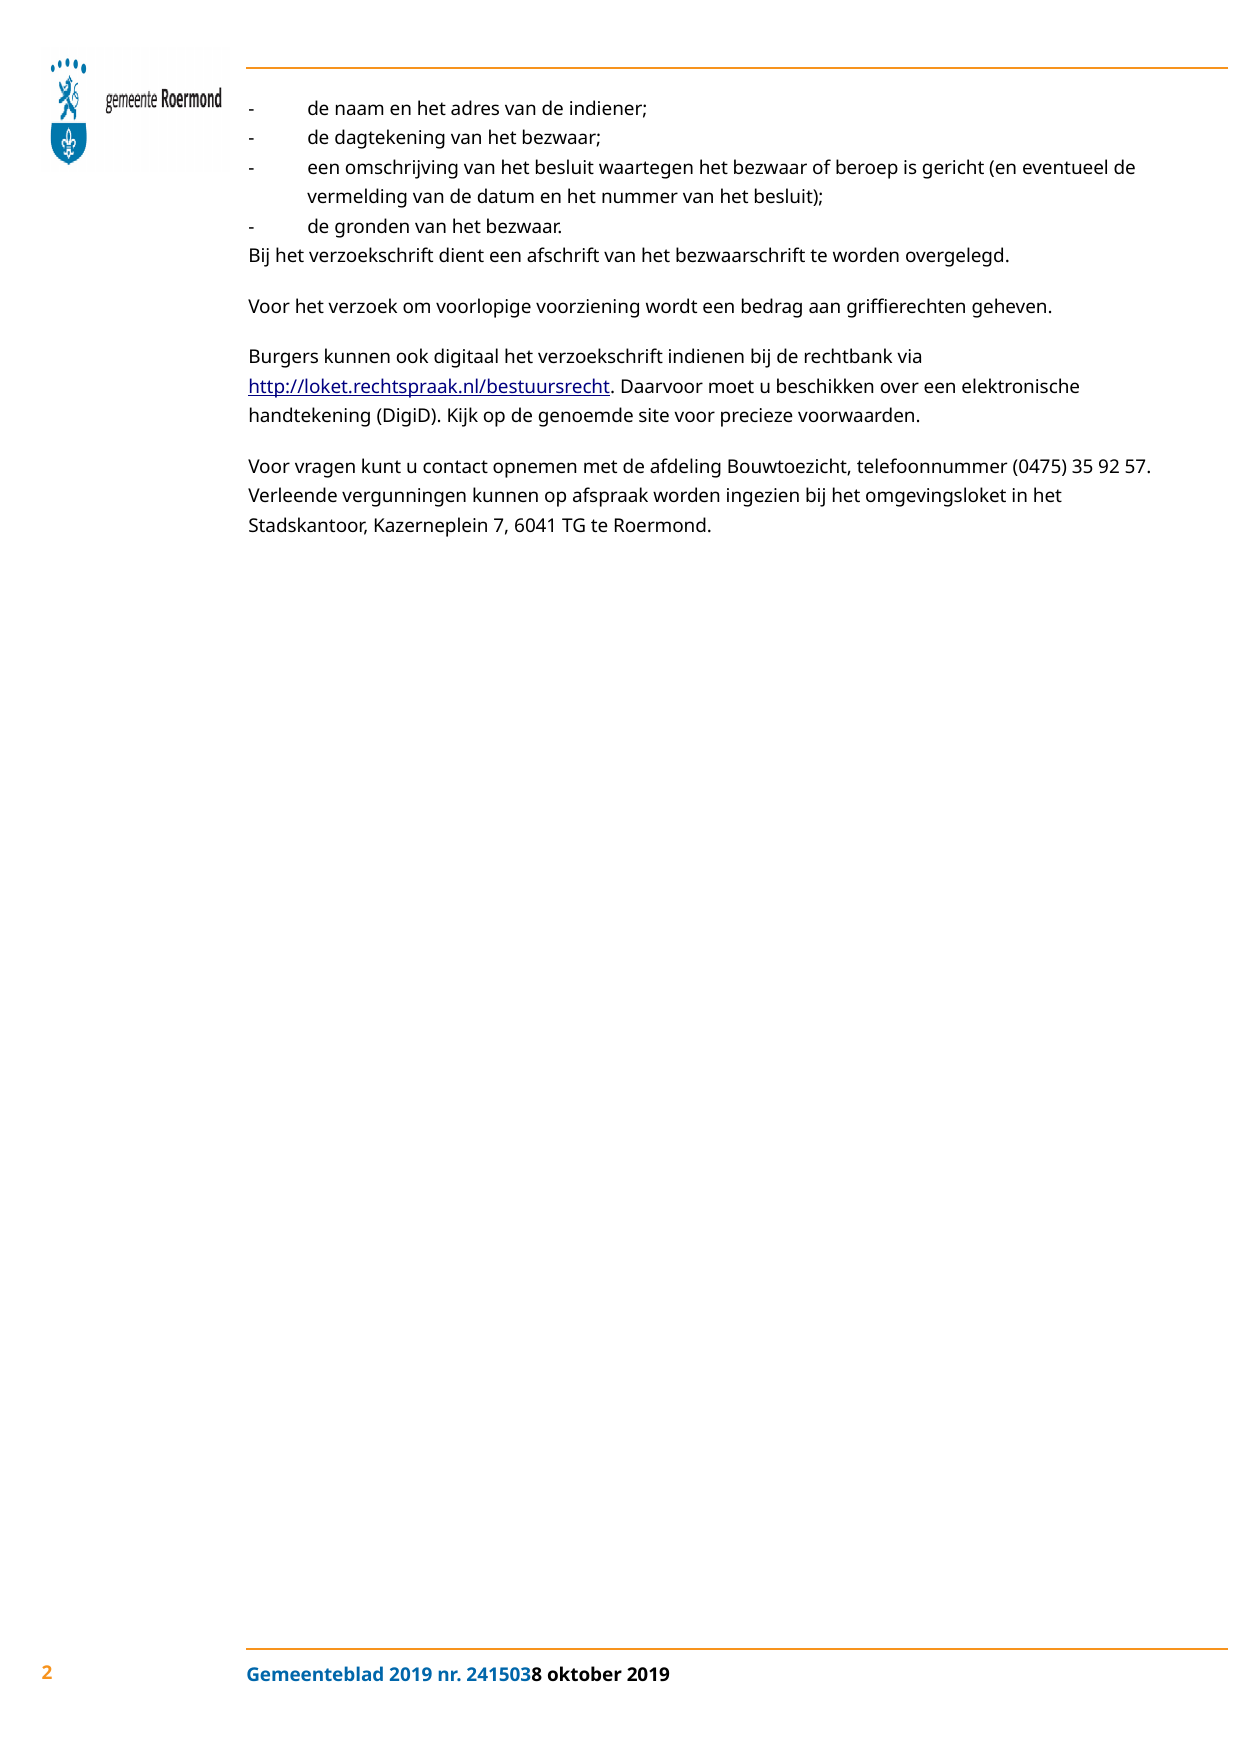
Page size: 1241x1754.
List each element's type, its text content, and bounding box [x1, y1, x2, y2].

text Voor vragen kunt u contact opnemen met de afdeling Bouwtoezicht, telefoonnummer (0475) 35 92 57. Verleende vergunningen kunnen op afspraak worden ingezien bij het omgevingsloket in het Stadskantoor, Kazerneplein 7, 6041 TG te Roermond. [248, 453, 1152, 538]
picture [41, 47, 231, 172]
list de gronden van het bezwaar. [248, 213, 1152, 239]
list een omschrijving van het besluit waartegen het bezwaar of beroep is gericht (en eventueel de vermelding van de datum en het nummer van het besluit); [248, 154, 1152, 209]
text Burgers kunnen ook digitaal het verzoekschrift indienen bij de rechtbank via http://loket.rechtspraak.nl/bestuursrecht. Daarvoor moet u beschikken over een elektronische handtekening (DigiD). Kijk op de genoemde site voor precieze voorwaarden. [248, 343, 1152, 428]
list de dagtekening van het bezwaar; [248, 124, 1152, 150]
list de naam en het adres van de indiener; [248, 95, 1152, 121]
text Voor het verzoek om voorlopige voorziening wordt een bedrag aan griffierechten geheven. [248, 293, 1152, 319]
text Bij het verzoekschrift dient een afschrift van het bezwaarschrift te worden overgelegd. [248, 243, 1152, 268]
